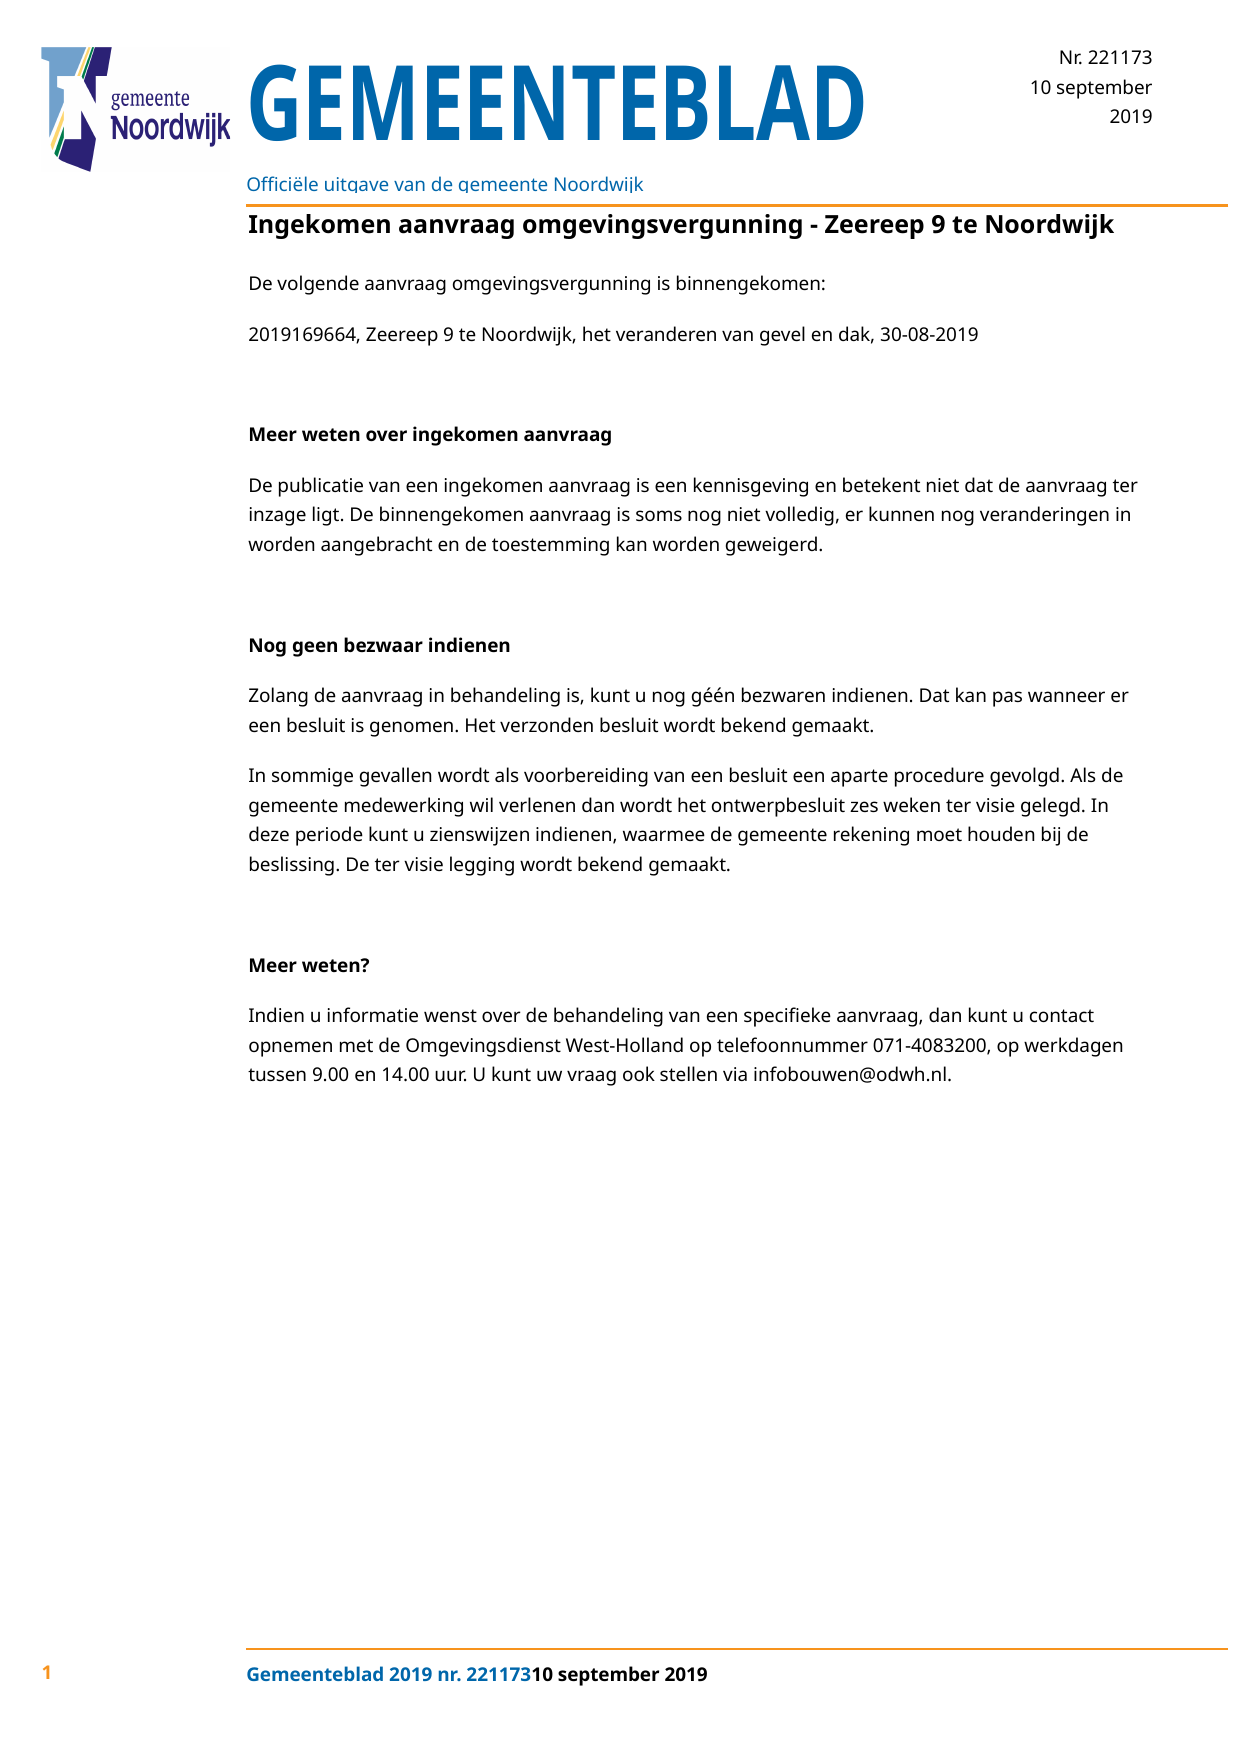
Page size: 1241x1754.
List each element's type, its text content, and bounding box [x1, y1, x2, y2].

picture [41, 47, 231, 172]
text Meer weten over ingekomen aanvraag [248, 422, 1152, 447]
text Ingekomen aanvraag omgevingsvergunning - Zeereep 9 te Noordwijk [248, 207, 1152, 241]
text In sommige gevallen wordt als voorbereiding van een besluit een aparte procedure gevolgd. Als de gemeente medewerking wil verlenen dan wordt het ontwerpbesluit zes weken ter visie gelegd. In deze periode kunt u zienswijzen indienen, waarmee de gemeente rekening moet houden bij de beslissing. De ter visie legging wordt bekend gemaakt. [248, 762, 1152, 877]
text Zolang de aanvraag in behandeling is, kunt u nog géén bezwaren indienen. Dat kan pas wanneer er een besluit is genomen. Het verzonden besluit wordt bekend gemaakt. [248, 682, 1152, 738]
text De volgende aanvraag omgevingsvergunning is binnengekomen: [248, 270, 1152, 296]
text Meer weten? [248, 952, 1152, 978]
text 2019169664, Zeereep 9 te Noordwijk, het veranderen van gevel en dak, 30-08-2019 [248, 321, 1152, 346]
text Indien u informatie wenst over de behandeling van een specifieke aanvraag, dan kunt u contact opnemen met de Omgevingsdienst West-Holland op telefoonnummer 071-4083200, op werkdagen tussen 9.00 en 14.00 uur. U kunt uw vraag ook stellen via infobouwen@odwh.nl. [248, 1002, 1152, 1087]
text Nog geen bezwaar indienen [248, 632, 1152, 658]
text De publicatie van een ingekomen aanvraag is een kennisgeving en betekent niet dat de aanvraag ter inzage ligt. De binnengekomen aanvraag is soms nog niet volledig, er kunnen nog veranderingen in worden aangebracht en de toestemming kan worden geweigerd. [248, 472, 1152, 557]
